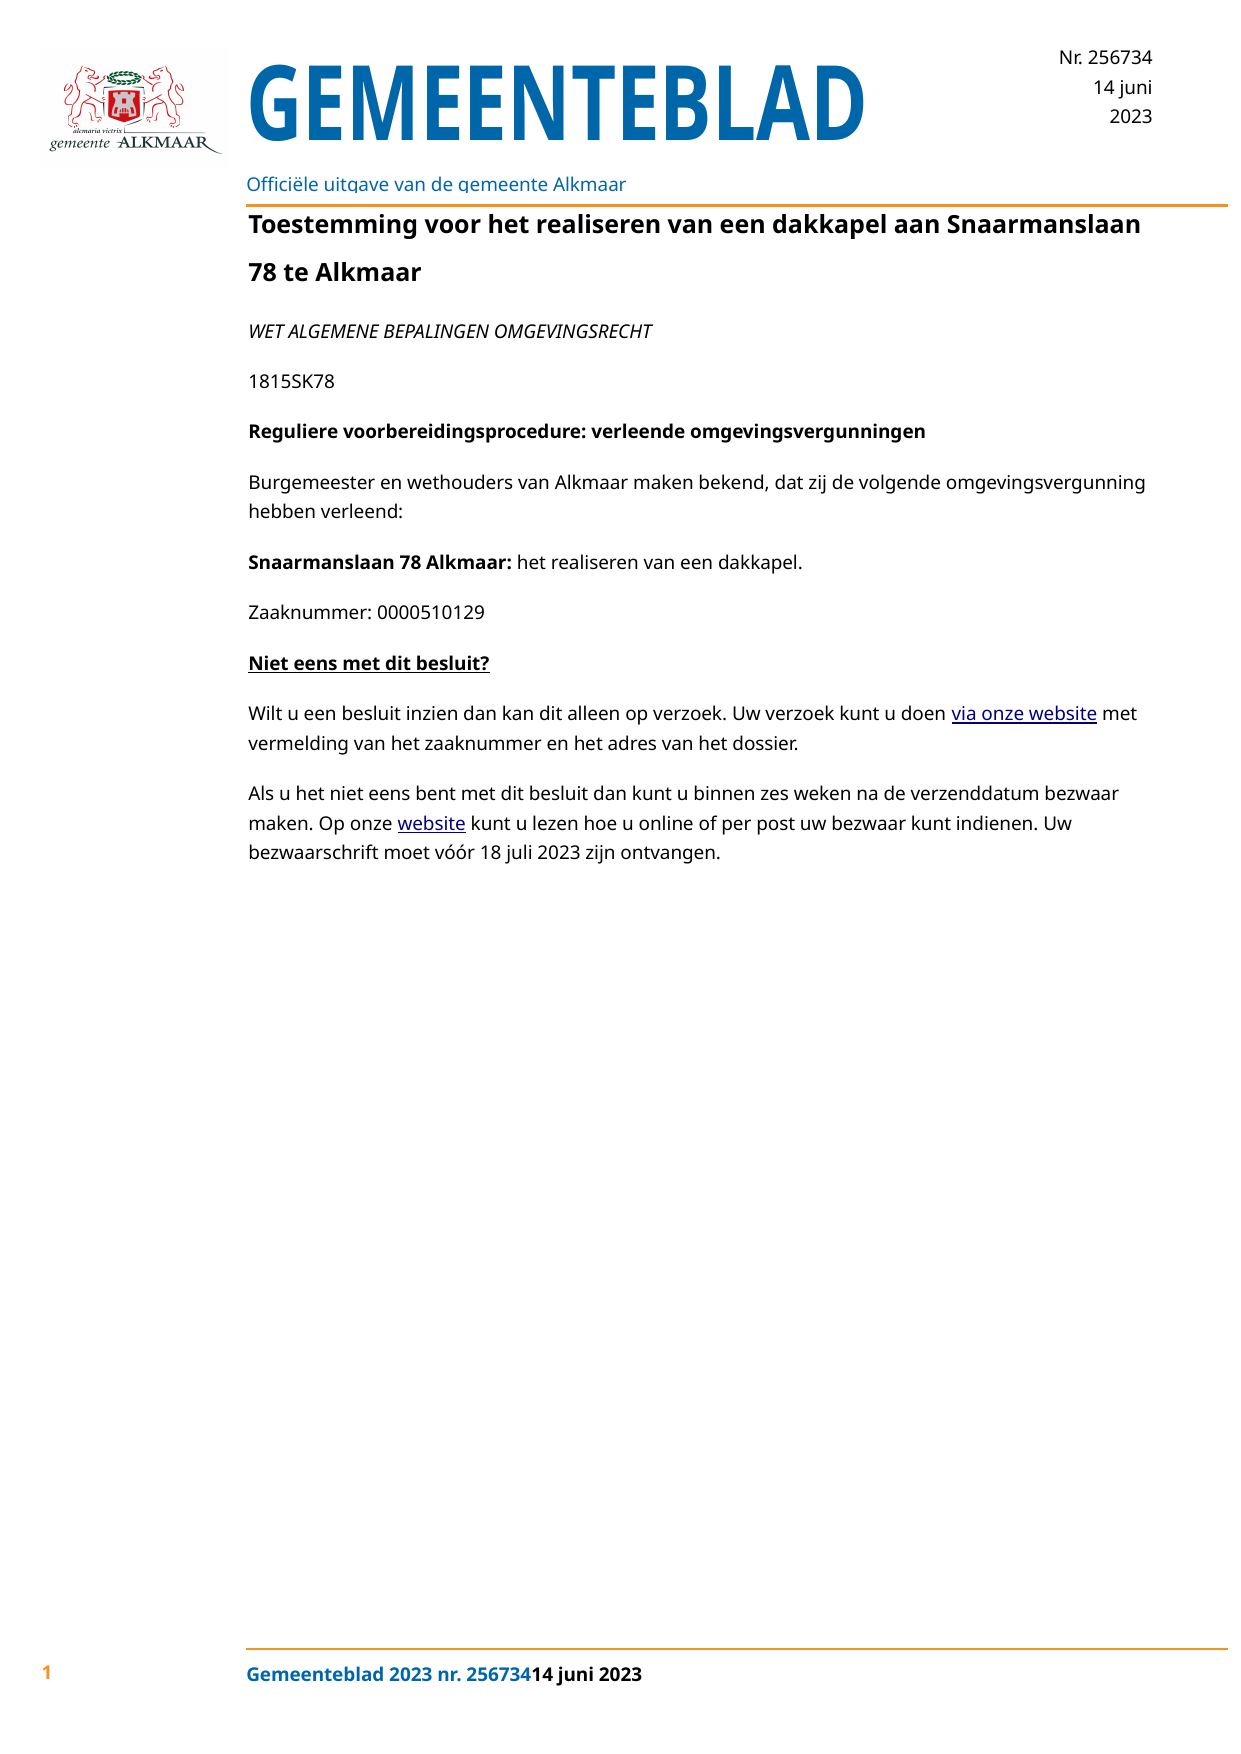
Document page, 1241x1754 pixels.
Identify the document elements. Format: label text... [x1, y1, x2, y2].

text Wilt u een besluit inzien dan kan dit alleen op verzoek. Uw verzoek kunt u doen via onze website met vermelding van het zaaknummer en het adres van het dossier. [248, 700, 1152, 756]
text 1815SK78 [248, 368, 1152, 394]
text Niet eens met dit besluit? [248, 650, 1152, 676]
text WET ALGEMENE BEPALINGEN OMGEVINGSRECHT [248, 318, 1152, 344]
text Als u het niet eens bent met dit besluit dan kunt u binnen zes weken na de verzenddatum bezwaar maken. Op onze website kunt u lezen hoe u online of per post uw bezwaar kunt indienen. Uw bezwaarschrift moet vóór 18 juli 2023 zijn ontvangen. [248, 780, 1152, 865]
text Reguliere voorbereidingsprocedure: verleende omgevingsvergunningen [248, 419, 1152, 444]
text Toestemming voor het realiseren van een dakkapel aan Snaarmanslaan 78 te Alkmaar [248, 207, 1152, 288]
text Burgemeester en wethouders van Alkmaar maken bekend, dat zij de volgende omgevingsvergunning hebben verleend: [248, 469, 1152, 524]
picture [41, 47, 231, 172]
text Snaarmanslaan 78 Alkmaar: het realiseren van een dakkapel. [248, 549, 1152, 575]
text Zaaknummer: 0000510129 [248, 599, 1152, 625]
